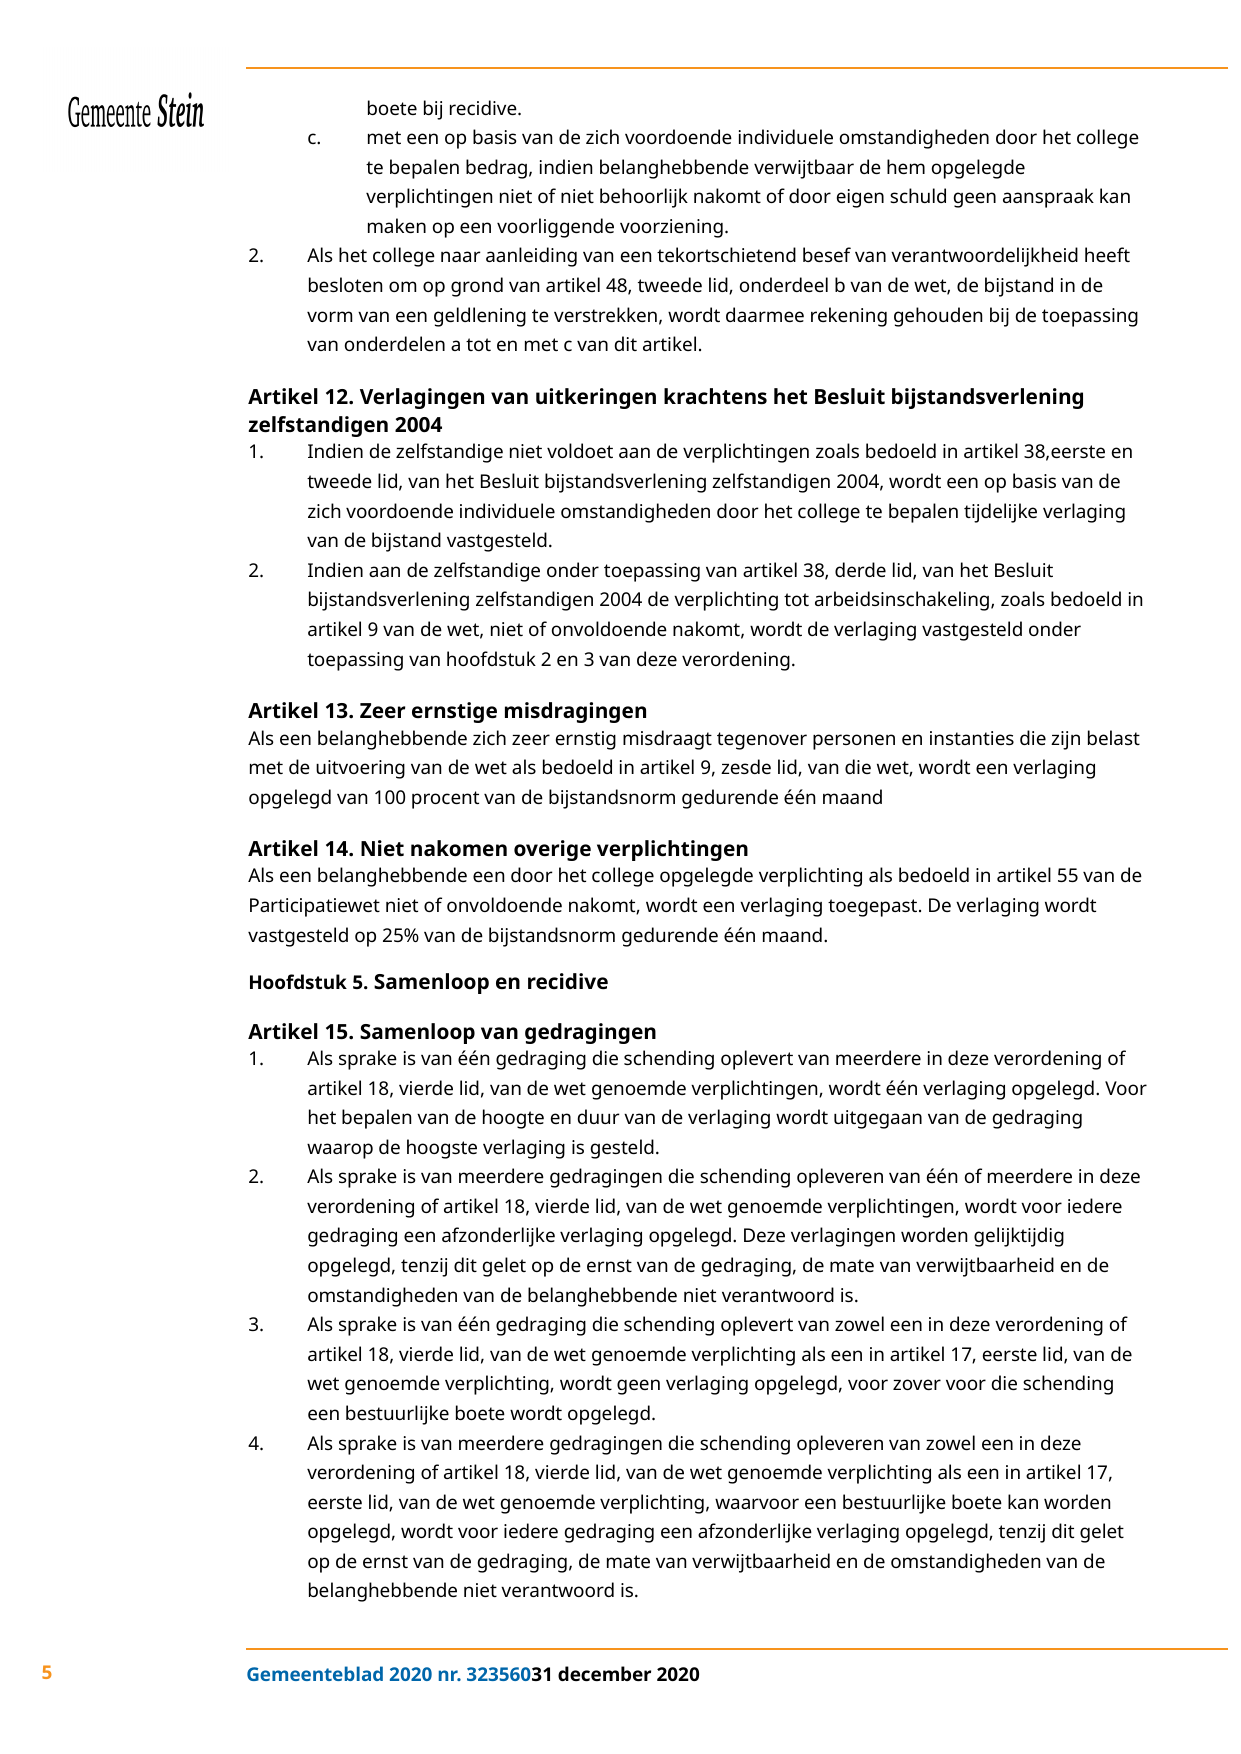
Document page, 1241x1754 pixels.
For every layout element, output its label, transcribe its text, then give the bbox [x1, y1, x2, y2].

text Hoofdstuk 5. Samenloop en recidive [248, 967, 1152, 996]
text Artikel 14. Niet nakomen overige verplichtingen [248, 834, 1152, 863]
list Als sprake is van meerdere gedragingen die schending opleveren van zowel een in deze verordening of artikel 18, vierde lid, van de wet genoemde verplichting als een in artikel 17, eerste lid, van de wet genoemde verplichting, waarvoor een bestuurlijke boete kan worden opgelegd, wordt voor iedere gedraging een afzonderlijke verlaging opgelegd, tenzij dit gelet op de ernst van de gedraging, de mate van verwijtbaarheid en de omstandigheden van de belanghebbende niet verantwoord is. [248, 1430, 1152, 1603]
text Artikel 13. Zeer ernstige misdragingen [248, 696, 1152, 725]
text Als een belanghebbende een door het college opgelegde verplichting als bedoeld in artikel 55 van de Participatiewet niet of onvoldoende nakomt, wordt een verlaging toegepast. De verlaging wordt vastgesteld op 25% van de bijstandsnorm gedurende één maand. [248, 863, 1152, 948]
list Als sprake is van meerdere gedragingen die schending opleveren van één of meerdere in deze verordening of artikel 18, vierde lid, van de wet genoemde verplichtingen, wordt voor iedere gedraging een afzonderlijke verlaging opgelegd. Deze verlagingen worden gelijktijdig opgelegd, tenzij dit gelet op de ernst van de gedraging, de mate van verwijtbaarheid en de omstandigheden van de belanghebbende niet verantwoord is. [248, 1163, 1152, 1308]
picture [41, 47, 231, 172]
list Indien aan de zelfstandige onder toepassing van artikel 38, derde lid, van het Besluit bijstandsverlening zelfstandigen 2004 de verplichting tot arbeidsinschakeling, zoals bedoeld in artikel 9 van de wet, niet of onvoldoende nakomt, wordt de verlaging vastgesteld onder toepassing van hoofdstuk 2 en 3 van deze verordening. [248, 557, 1152, 672]
text Artikel 12. Verlagingen van uitkeringen krachtens het Besluit bijstandsverlening zelfstandigen 2004 [248, 382, 1152, 439]
text Als een belanghebbende zich zeer ernstig misdraagt tegenover personen en instanties die zijn belast met de uitvoering van de wet als bedoeld in artikel 9, zesde lid, van die wet, wordt een verlaging opgelegd van 100 procent van de bijstandsnorm gedurende één maand [248, 725, 1152, 809]
list Als het college naar aanleiding van een tekortschietend besef van verantwoordelijkheid heeft besloten om op grond van artikel 48, tweede lid, onderdeel b van de wet, de bijstand in de vorm van een geldlening te verstrekken, wordt daarmee rekening gehouden bij de toepassing van onderdelen a tot en met c van dit artikel. [248, 243, 1152, 357]
list Indien de zelfstandige niet voldoet aan de verplichtingen zoals bedoeld in artikel 38,eerste en tweede lid, van het Besluit bijstandsverlening zelfstandigen 2004, wordt een op basis van de zich voordoende individuele omstandigheden door het college te bepalen tijdelijke verlaging van de bijstand vastgesteld. [248, 439, 1152, 553]
text Artikel 15. Samenloop van gedragingen [248, 1017, 1152, 1045]
list boete bij recidive. [307, 95, 1152, 121]
list Als sprake is van één gedraging die schending oplevert van zowel een in deze verordening of artikel 18, vierde lid, van de wet genoemde verplichting als een in artikel 17, eerste lid, van de wet genoemde verplichting, wordt geen verlaging opgelegd, voor zover voor die schending een bestuurlijke boete wordt opgelegd. [248, 1311, 1152, 1426]
list met een op basis van de zich voordoende individuele omstandigheden door het college te bepalen bedrag, indien belanghebbende verwijtbaar de hem opgelegde verplichtingen niet of niet behoorlijk nakomt of door eigen schuld geen aanspraak kan maken op een voorliggende voorziening. [307, 124, 1152, 239]
list Als sprake is van één gedraging die schending oplevert van meerdere in deze verordening of artikel 18, vierde lid, van de wet genoemde verplichtingen, wordt één verlaging opgelegd. Voor het bepalen van de hoogte en duur van de verlaging wordt uitgegaan van de gedraging waarop de hoogste verlaging is gesteld. [248, 1045, 1152, 1160]
